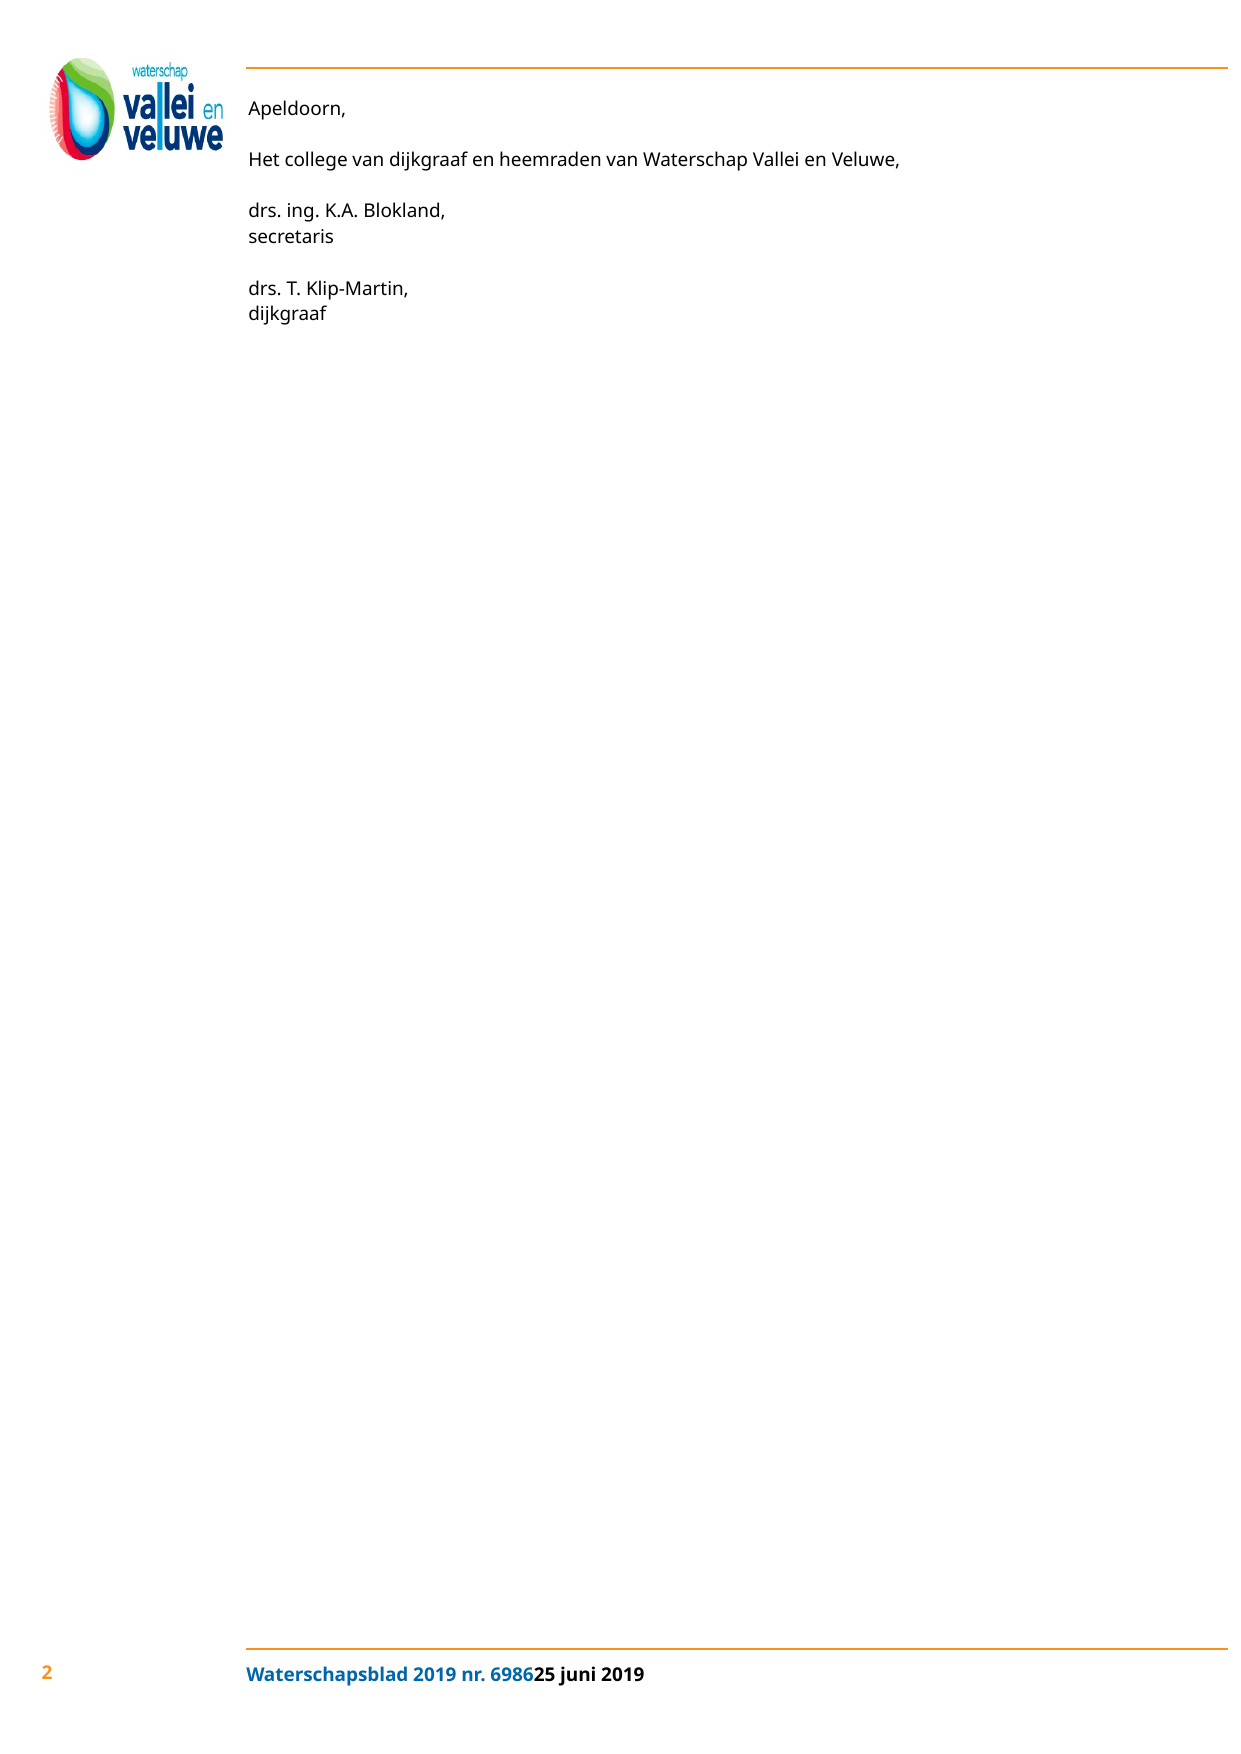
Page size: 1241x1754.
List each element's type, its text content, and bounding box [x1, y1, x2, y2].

text Het college van dijkgraaf en heemraden van Waterschap Vallei en Veluwe, [248, 146, 1152, 172]
text dijkgraaf [248, 301, 1152, 326]
text secretaris [248, 223, 1152, 249]
text Apeldoorn, [248, 95, 1152, 121]
text drs. ing. K.A. Blokland, [248, 198, 1152, 223]
text drs. T. Klip-Martin, [248, 275, 1152, 301]
picture [41, 47, 231, 172]
